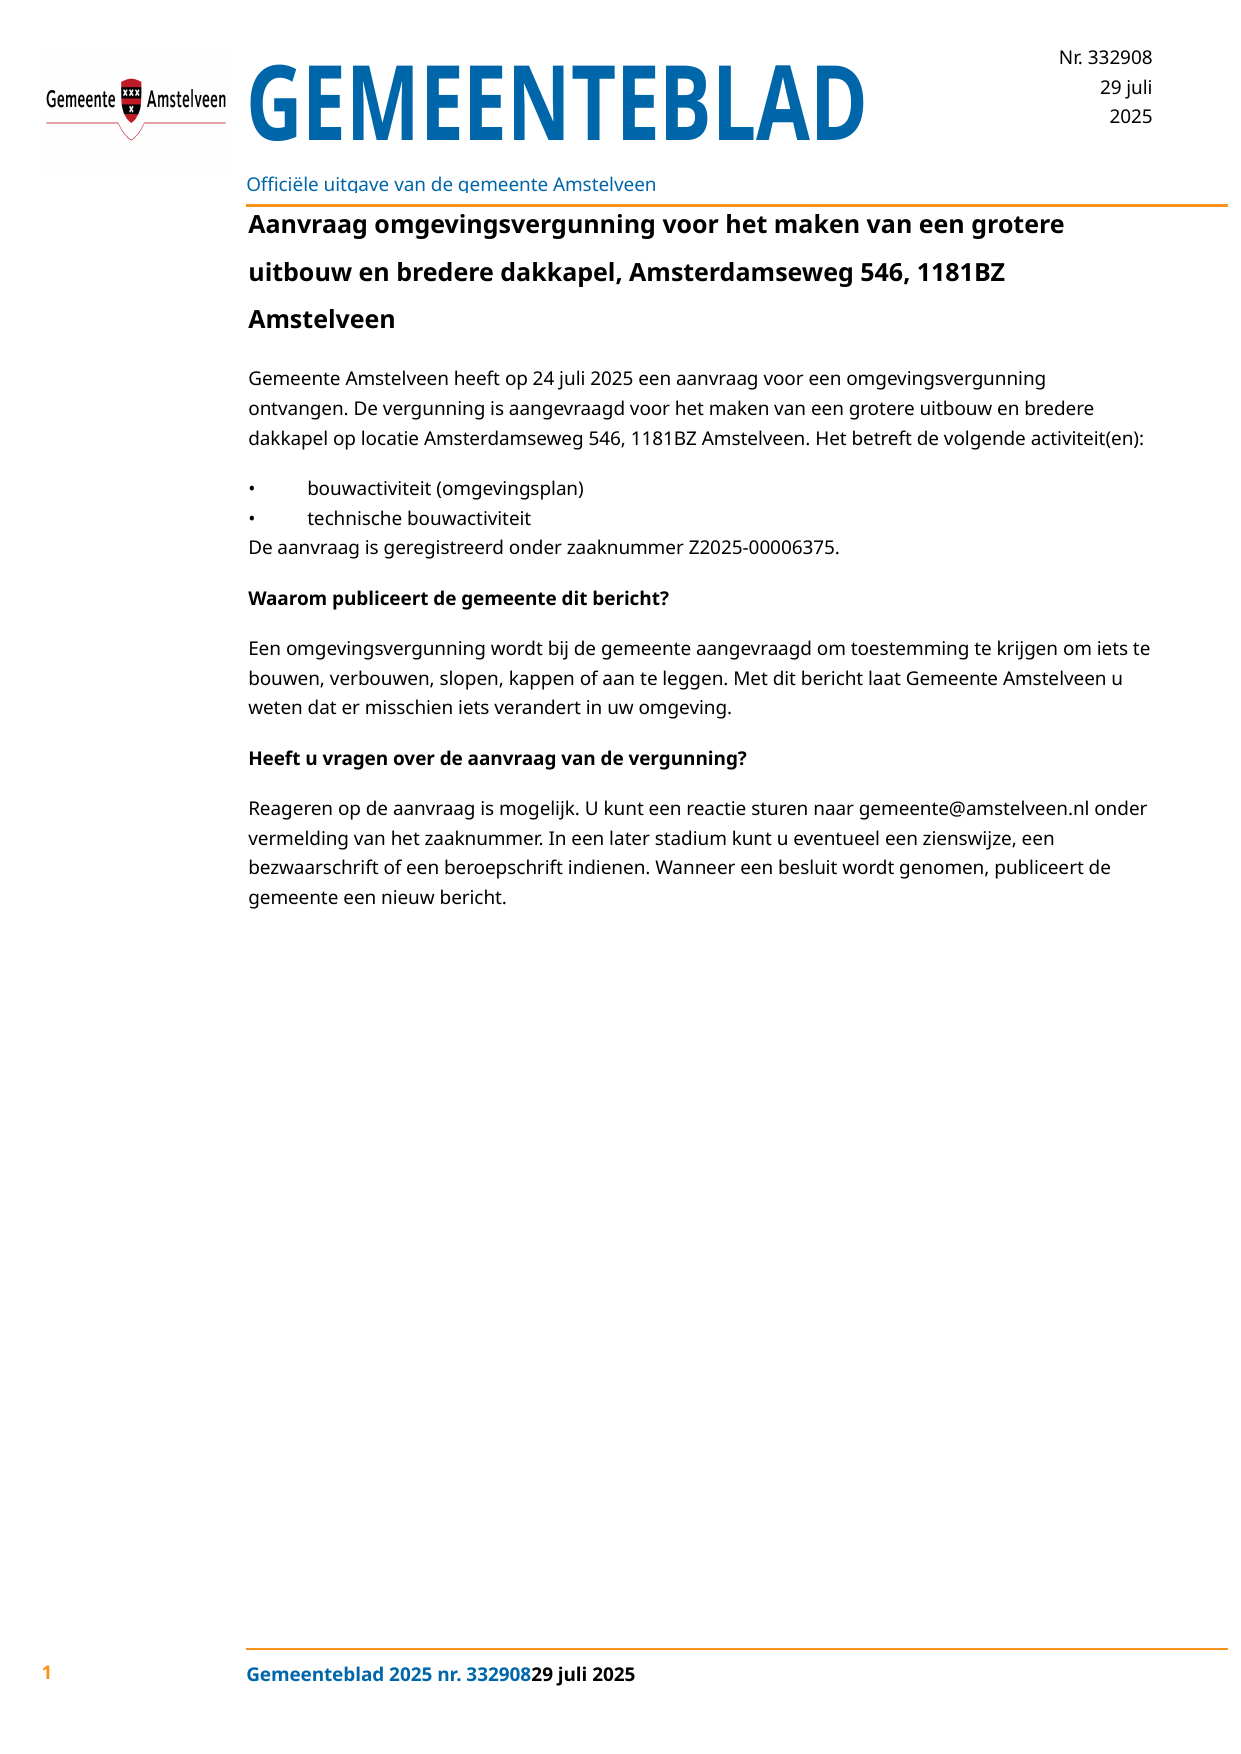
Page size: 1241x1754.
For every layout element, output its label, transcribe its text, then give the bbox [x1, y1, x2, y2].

text Aanvraag omgevingsvergunning voor het maken van een grotere uitbouw en bredere dakkapel, Amsterdamseweg 546, 1181BZ Amstelveen [248, 207, 1152, 336]
text Waarom publiceert de gemeente dit bericht? [248, 585, 1152, 610]
picture [41, 47, 231, 172]
text Reageren op de aanvraag is mogelijk. U kunt een reactie sturen naar gemeente@amstelveen.nl onder vermelding van het zaaknummer. In een later stadium kunt u eventueel een zienswijze, een bezwaarschrift of een beroepschrift indienen. Wanneer een besluit wordt genomen, publiceert de gemeente een nieuw bericht. [248, 795, 1152, 909]
text Een omgevingsvergunning wordt bij de gemeente aangevraagd om toestemming te krijgen om iets te bouwen, verbouwen, slopen, kappen of aan te leggen. Met dit bericht laat Gemeente Amstelveen u weten dat er misschien iets verandert in uw omgeving. [248, 635, 1152, 720]
text Gemeente Amstelveen heeft op 24 juli 2025 een aanvraag voor een omgevingsvergunning ontvangen. De vergunning is aangevraagd voor het maken van een grotere uitbouw en bredere dakkapel op locatie Amsterdamseweg 546, 1181BZ Amstelveen. Het betreft de volgende activiteit(en): [248, 366, 1152, 450]
list bouwactiviteit (omgevingsplan) [248, 475, 1152, 501]
text De aanvraag is geregistreerd onder zaaknummer Z2025-00006375. [248, 534, 1152, 560]
text Heeft u vragen over de aanvraag van de vergunning? [248, 745, 1152, 770]
list technische bouwactiviteit [248, 505, 1152, 530]
